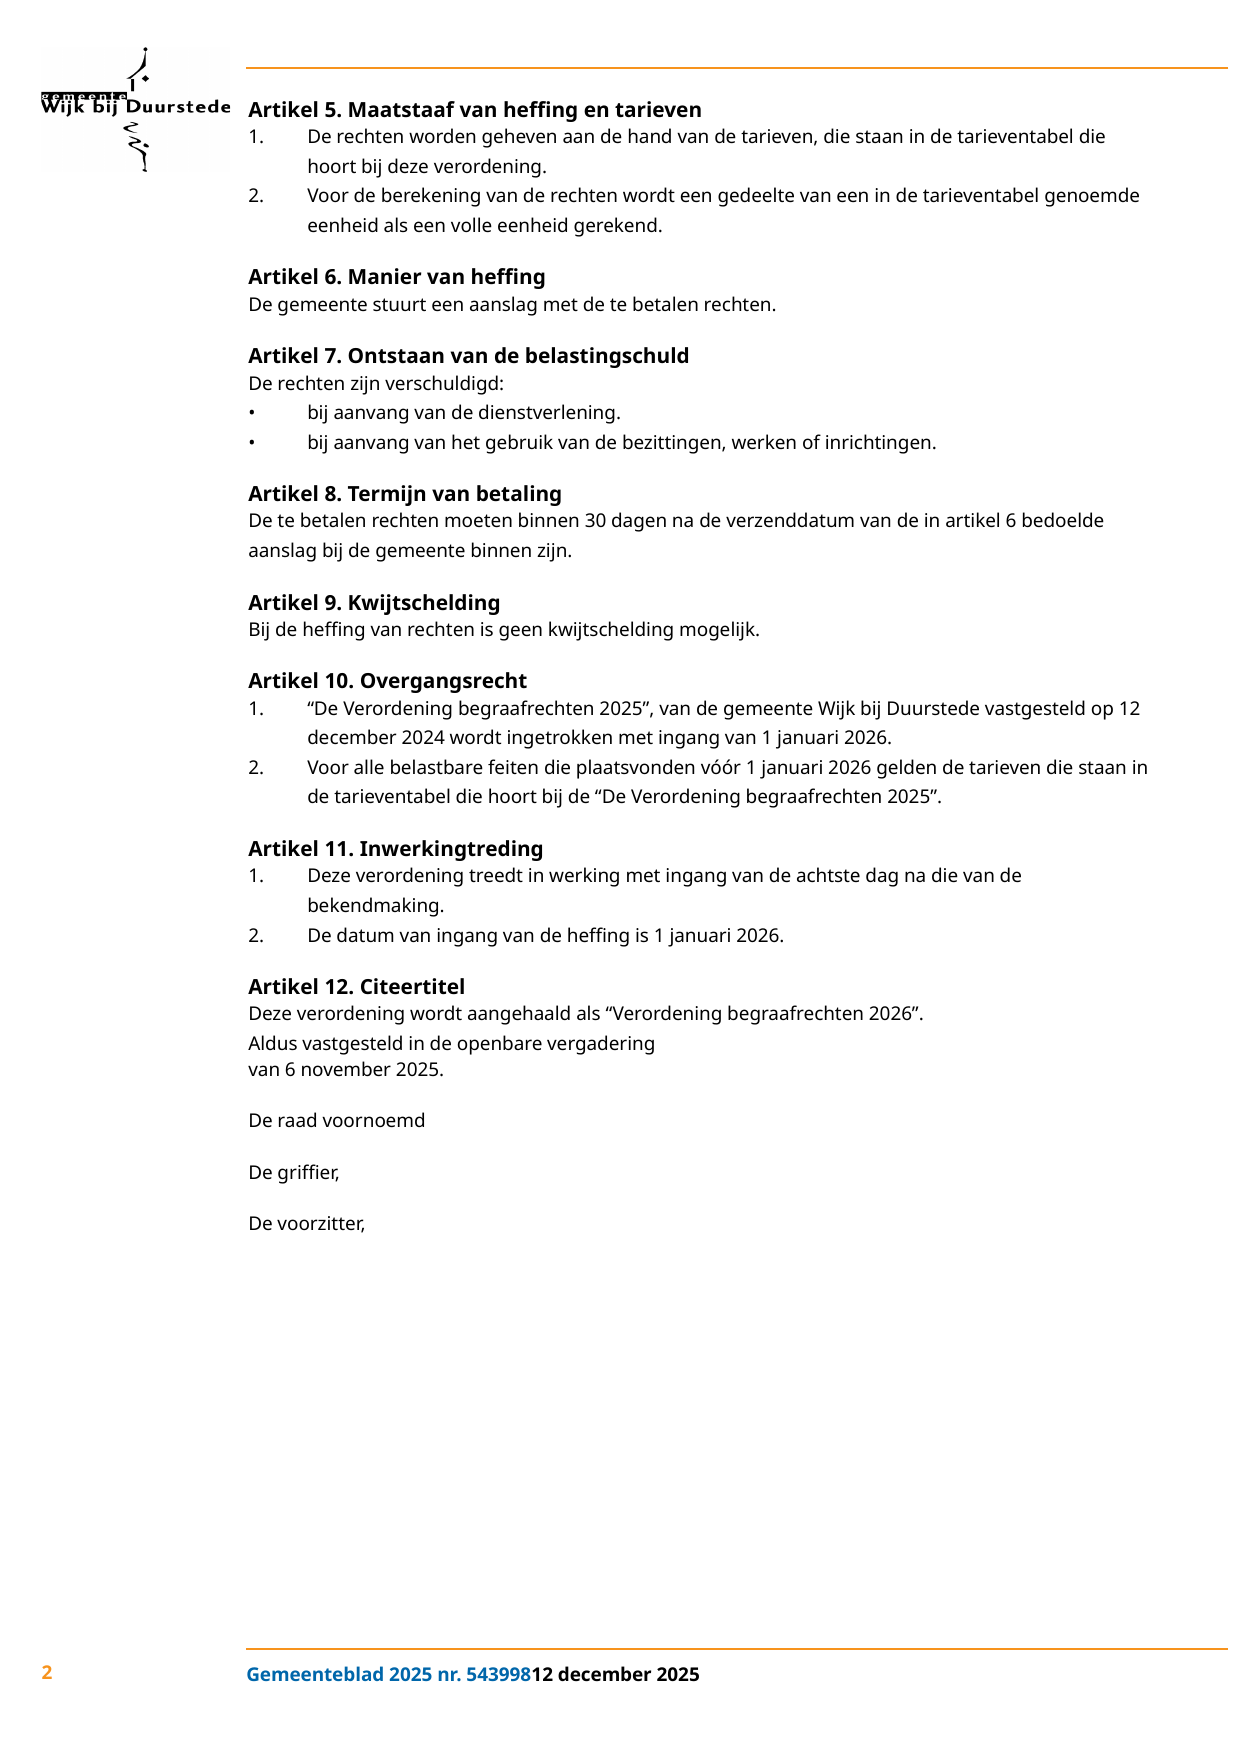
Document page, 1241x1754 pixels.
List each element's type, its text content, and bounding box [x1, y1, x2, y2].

text Artikel 10. Overgangsrecht [248, 667, 1152, 695]
text Artikel 12. Citeertitel [248, 972, 1152, 1001]
list De datum van ingang van de heffing is 1 januari 2026. [248, 922, 1152, 947]
list De rechten worden geheven aan de hand van de tarieven, die staan in de tarieventabel die hoort bij deze verordening. [248, 123, 1152, 178]
text Aldus vastgesteld in de openbare vergadering [248, 1030, 1152, 1056]
list bij aanvang van het gebruik van de bezittingen, werken of inrichtingen. [248, 429, 1152, 454]
text Artikel 11. Inwerkingtreding [248, 834, 1152, 863]
list Voor alle belastbare feiten die plaatsvonden vóór 1 januari 2026 gelden de tarieven die staan in de tarieventabel die hoort bij de “De Verordening begraafrechten 2025”. [248, 754, 1152, 809]
text Artikel 8. Termijn van betaling [248, 479, 1152, 508]
text De rechten zijn verschuldigd: [248, 370, 1152, 395]
picture [41, 47, 231, 172]
text Deze verordening wordt aangehaald als “Verordening begraafrechten 2026”. [248, 1001, 1152, 1026]
text De gemeente stuurt een aanslag met de te betalen rechten. [248, 291, 1152, 317]
text De raad voornoemd [248, 1107, 1152, 1133]
list bij aanvang van de dienstverlening. [248, 399, 1152, 425]
list “De Verordening begraafrechten 2025”, van de gemeente Wijk bij Duurstede vastgesteld op 12 december 2024 wordt ingetrokken met ingang van 1 januari 2026. [248, 695, 1152, 750]
text Bij de heffing van rechten is geen kwijtschelding mogelijk. [248, 616, 1152, 642]
text De voorzitter, [248, 1210, 1152, 1236]
text Artikel 5. Maatstaaf van heffing en tarieven [248, 95, 1152, 123]
text Artikel 9. Kwijtschelding [248, 588, 1152, 616]
list Voor de berekening van de rechten wordt een gedeelte van een in de tarieventabel genoemde eenheid als een volle eenheid gerekend. [248, 182, 1152, 238]
text De te betalen rechten moeten binnen 30 dagen na de verzenddatum van de in artikel 6 bedoelde aanslag bij de gemeente binnen zijn. [248, 508, 1152, 563]
text Artikel 7. Ontstaan van de belastingschuld [248, 341, 1152, 370]
text De griffier, [248, 1159, 1152, 1184]
text Artikel 6. Manier van heffing [248, 262, 1152, 291]
text van 6 november 2025. [248, 1056, 1152, 1082]
list Deze verordening treedt in werking met ingang van de achtste dag na die van de bekendmaking. [248, 863, 1152, 918]
